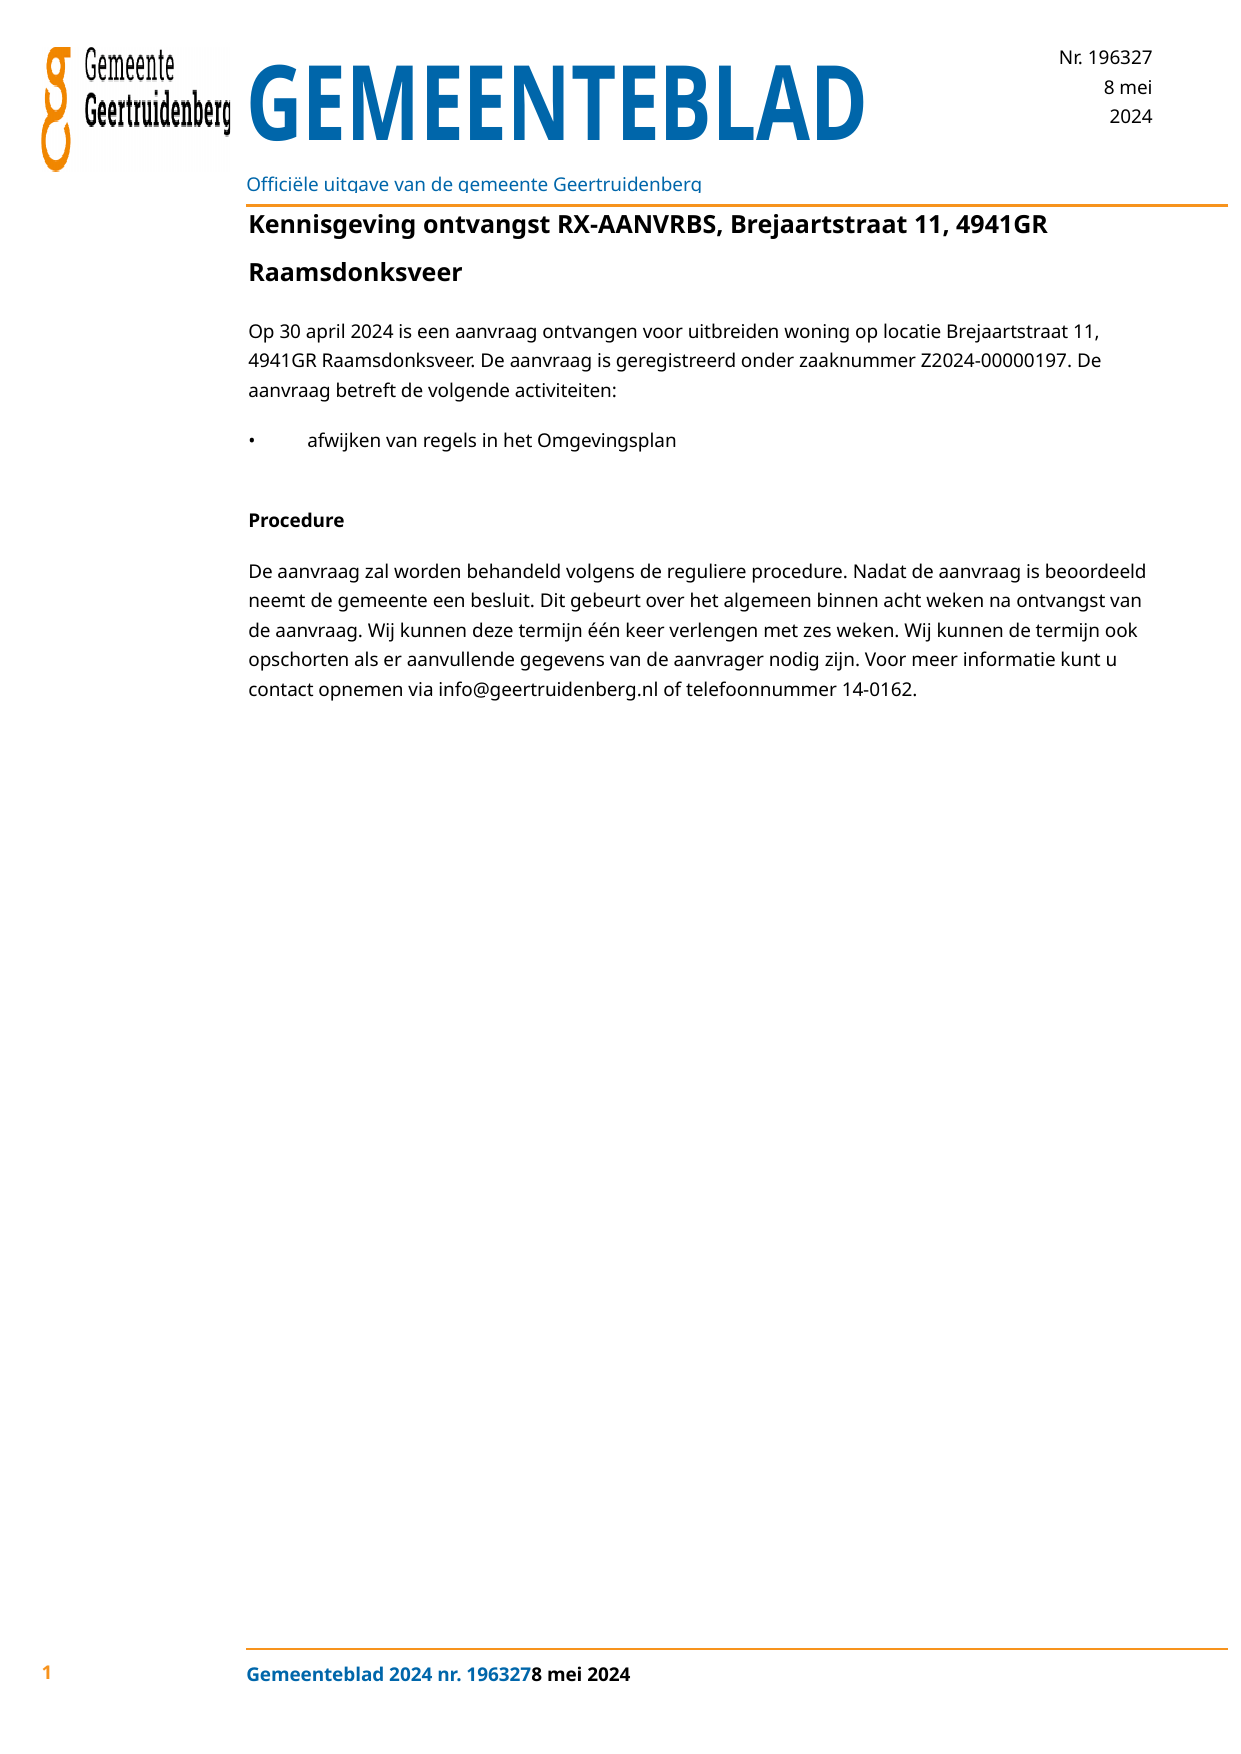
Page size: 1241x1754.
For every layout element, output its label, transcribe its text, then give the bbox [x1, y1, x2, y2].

text De aanvraag zal worden behandeld volgens de reguliere procedure. Nadat de aanvraag is beoordeeld neemt de gemeente een besluit. Dit gebeurt over het algemeen binnen acht weken na ontvangst van de aanvraag. Wij kunnen deze termijn één keer verlengen met zes weken. Wij kunnen de termijn ook opschorten als er aanvullende gegevens van de aanvrager nodig zijn. Voor meer informatie kunt u contact opnemen via info@geertruidenberg.nl of telefoonnummer 14-0162. [248, 558, 1152, 702]
text Procedure [248, 507, 1152, 533]
list afwijken van regels in het Omgevingsplan [248, 427, 1152, 453]
text Op 30 april 2024 is een aanvraag ontvangen voor uitbreiden woning op locatie Brejaartstraat 11, 4941GR Raamsdonksveer. De aanvraag is geregistreerd onder zaaknummer Z2024-00000197. De aanvraag betreft de volgende activiteiten: [248, 318, 1152, 403]
text Kennisgeving ontvangst RX-AANVRBS, Brejaartstraat 11, 4941GR Raamsdonksveer [248, 207, 1152, 288]
picture [41, 47, 231, 172]
